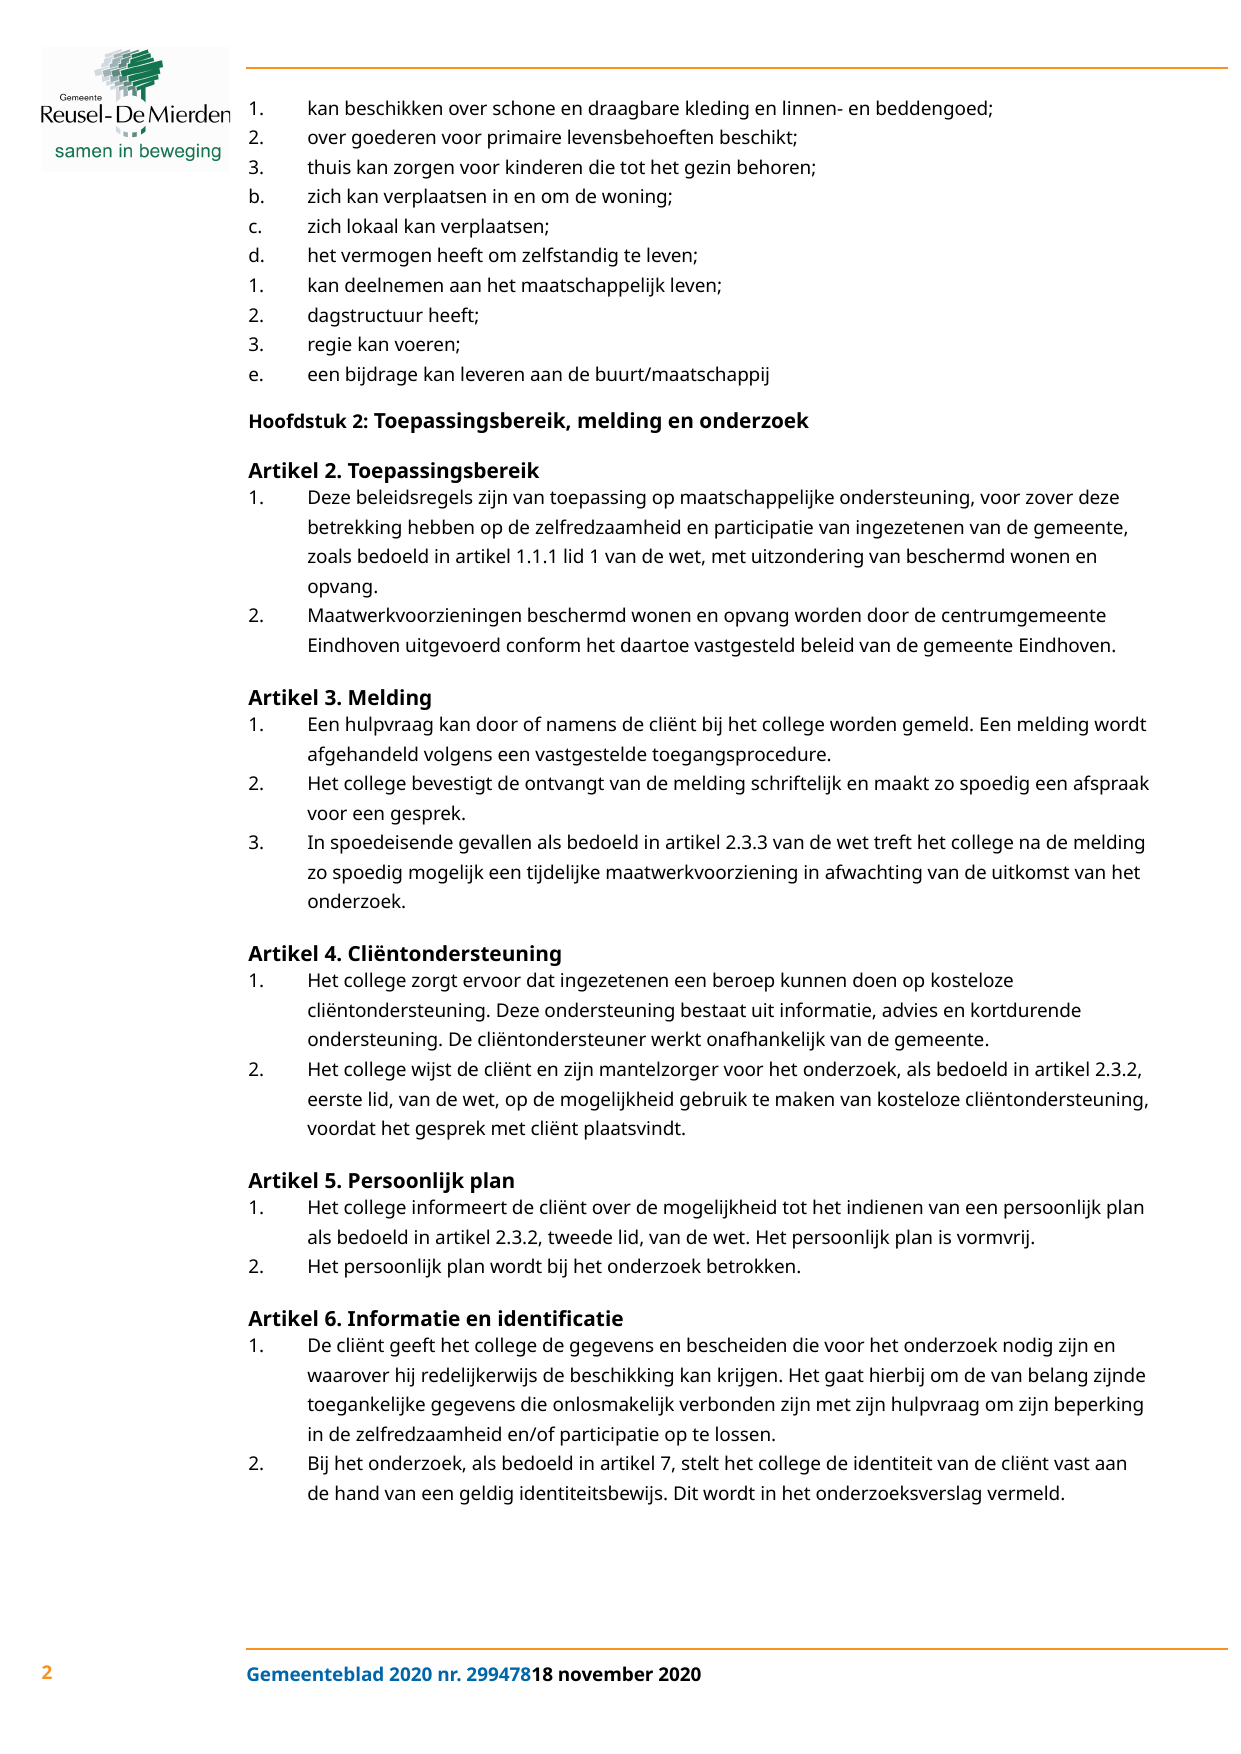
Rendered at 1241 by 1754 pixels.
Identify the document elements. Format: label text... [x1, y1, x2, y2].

list een bijdrage kan leveren aan de buurt/maatschappij [248, 361, 1152, 387]
list thuis kan zorgen voor kinderen die tot het gezin behoren; [248, 154, 1152, 180]
list Het college zorgt ervoor dat ingezetenen een beroep kunnen doen op kosteloze cliëntondersteuning. Deze ondersteuning bestaat uit informatie, advies en kortdurende ondersteuning. De cliëntondersteuner werkt onafhankelijk van de gemeente. [248, 967, 1152, 1052]
list Het college informeert de cliënt over de mogelijkheid tot het indienen van een persoonlijk plan als bedoeld in artikel 2.3.2, tweede lid, van de wet. Het persoonlijk plan is vormvrij. [248, 1194, 1152, 1249]
text Artikel 6. Informatie en identificatie [248, 1304, 1152, 1332]
list zich kan verplaatsen in en om de woning; [248, 183, 1152, 209]
text Hoofdstuk 2: Toepassingsbereik, melding en onderzoek [248, 407, 1152, 435]
text Artikel 5. Persoonlijk plan [248, 1166, 1152, 1194]
list Het persoonlijk plan wordt bij het onderzoek betrokken. [248, 1253, 1152, 1279]
list Een hulpvraag kan door of namens de cliënt bij het college worden gemeld. Een melding wordt afgehandeld volgens een vastgestelde toegangsprocedure. [248, 711, 1152, 766]
list Deze beleidsregels zijn van toepassing op maatschappelijke ondersteuning, voor zover deze betrekking hebben op de zelfredzaamheid en participatie van ingezetenen van de gemeente, zoals bedoeld in artikel 1.1.1 lid 1 van de wet, met uitzondering van beschermd wonen en opvang. [248, 484, 1152, 599]
list In spoedeisende gevallen als bedoeld in artikel 2.3.3 van de wet treft het college na de melding zo spoedig mogelijk een tijdelijke maatwerkvoorziening in afwachting van de uitkomst van het onderzoek. [248, 829, 1152, 914]
list De cliënt geeft het college de gegevens en bescheiden die voor het onderzoek nodig zijn en waarover hij redelijkerwijs de beschikking kan krijgen. Het gaat hierbij om de van belang zijnde toegankelijke gegevens die onlosmakelijk verbonden zijn met zijn hulpvraag om zijn beperking in de zelfredzaamheid en/of participatie op te lossen. [248, 1332, 1152, 1447]
list Het college bevestigt de ontvangt van de melding schriftelijk en maakt zo spoedig een afspraak voor een gesprek. [248, 770, 1152, 826]
list kan deelnemen aan het maatschappelijk leven; [248, 272, 1152, 298]
list Maatwerkvoorzieningen beschermd wonen en opvang worden door de centrumgemeente Eindhoven uitgevoerd conform het daartoe vastgesteld beleid van de gemeente Eindhoven. [248, 603, 1152, 658]
text Artikel 2. Toepassingsbereik [248, 456, 1152, 484]
list zich lokaal kan verplaatsen; [248, 213, 1152, 239]
list regie kan voeren; [248, 331, 1152, 357]
text Artikel 4. Cliëntondersteuning [248, 939, 1152, 967]
text Artikel 3. Melding [248, 683, 1152, 711]
list dagstructuur heeft; [248, 302, 1152, 328]
list Bij het onderzoek, als bedoeld in artikel 7, stelt het college de identiteit van de cliënt vast aan de hand van een geldig identiteitsbewijs. Dit wordt in het onderzoeksverslag vermeld. [248, 1451, 1152, 1506]
picture [41, 47, 231, 172]
list kan beschikken over schone en draagbare kleding en linnen- en beddengoed; [248, 95, 1152, 121]
list Het college wijst de cliënt en zijn mantelzorger voor het onderzoek, als bedoeld in artikel 2.3.2, eerste lid, van de wet, op de mogelijkheid gebruik te maken van kosteloze cliëntondersteuning, voordat het gesprek met cliënt plaatsvindt. [248, 1056, 1152, 1141]
list over goederen voor primaire levensbehoeften beschikt; [248, 124, 1152, 150]
list het vermogen heeft om zelfstandig te leven; [248, 243, 1152, 268]
